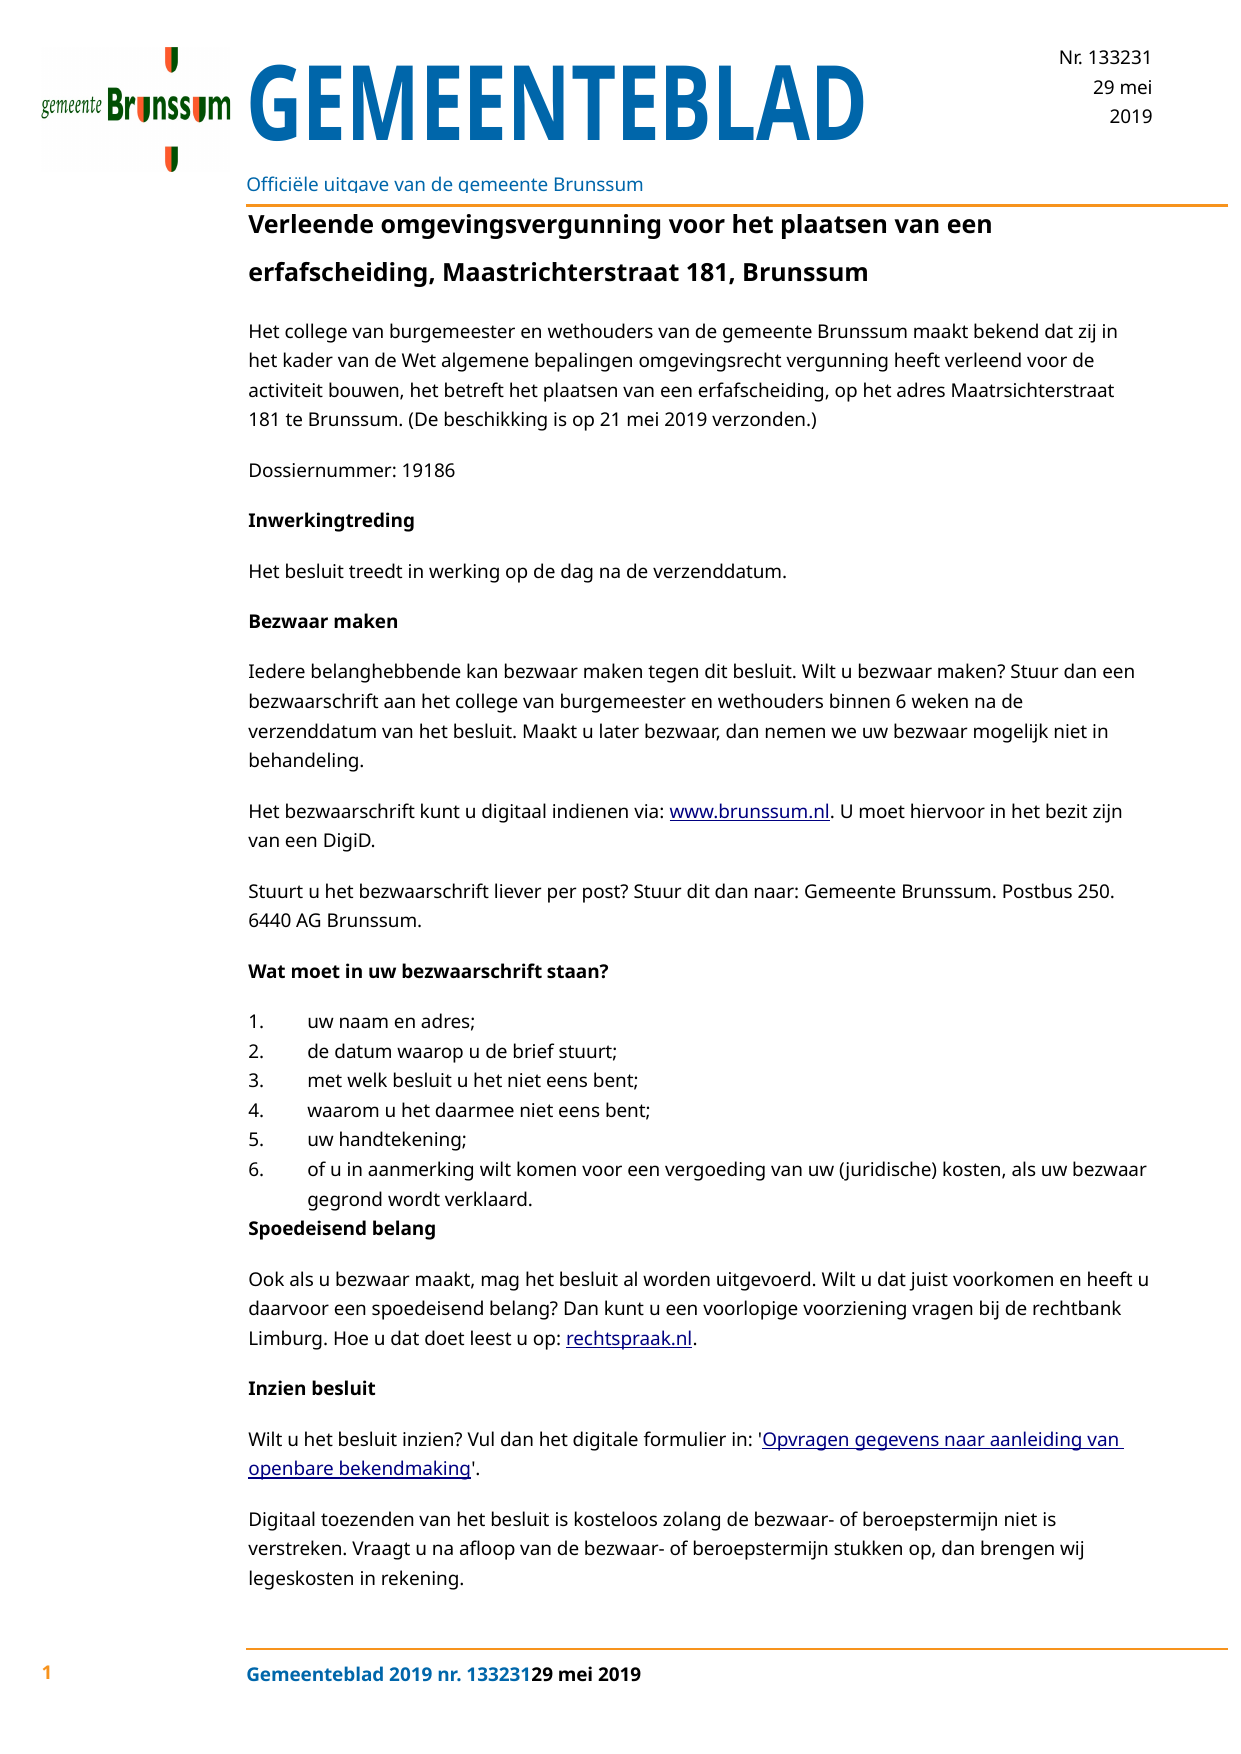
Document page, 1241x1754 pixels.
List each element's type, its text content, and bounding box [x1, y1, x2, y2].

list uw naam en adres; [248, 1008, 1152, 1034]
text Iedere belanghebbende kan bezwaar maken tegen dit besluit. Wilt u bezwaar maken? Stuur dan een bezwaarschrift aan het college van burgemeester en wethouders binnen 6 weken na de verzenddatum van het besluit. Maakt u later bezwaar, dan nemen we uw bezwaar mogelijk niet in behandeling. [248, 659, 1152, 773]
list of u in aanmerking wilt komen voor een vergoeding van uw (juridische) kosten, als uw bezwaar gegrond wordt verklaard. [248, 1156, 1152, 1212]
text Verleende omgevingsvergunning voor het plaatsen van een erfafscheiding, Maastrichterstraat 181, Brunssum [248, 207, 1152, 288]
text Digitaal toezenden van het besluit is kosteloos zolang de bezwaar- of beroepstermijn niet is verstreken. Vraagt u na afloop van de bezwaar- of beroepstermijn stukken op, dan brengen wij legeskosten in rekening. [248, 1506, 1152, 1591]
text Inwerkingtreding [248, 507, 1152, 533]
text Dossiernummer: 19186 [248, 457, 1152, 483]
text Wat moet in uw bezwaarschrift staan? [248, 958, 1152, 984]
text Inzien besluit [248, 1375, 1152, 1401]
list waarom u het daarmee niet eens bent; [248, 1097, 1152, 1123]
text Spoedeisend belang [248, 1215, 1152, 1241]
text Ook als u bezwaar maakt, mag het besluit al worden uitgevoerd. Wilt u dat juist voorkomen en heeft u daarvoor een spoedeisend belang? Dan kunt u een voorlopige voorziening vragen bij de rechtbank Limburg. Hoe u dat doet leest u op: rechtspraak.nl. [248, 1266, 1152, 1351]
text Het besluit treedt in werking op de dag na de verzenddatum. [248, 558, 1152, 584]
text Het bezwaarschrift kunt u digitaal indienen via: www.brunssum.nl. U moet hiervoor in het bezit zijn van een DigiD. [248, 798, 1152, 853]
text Het college van burgemeester en wethouders van de gemeente Brunssum maakt bekend dat zij in het kader van de Wet algemene bepalingen omgevingsrecht vergunning heeft verleend voor de activiteit bouwen, het betreft het plaatsen van een erfafscheiding, op het adres Maatrsichterstraat 181 te Brunssum. (De beschikking is op 21 mei 2019 verzonden.) [248, 318, 1152, 432]
list uw handtekening; [248, 1127, 1152, 1152]
text Bezwaar maken [248, 608, 1152, 634]
list met welk besluit u het niet eens bent; [248, 1067, 1152, 1093]
picture [41, 47, 231, 172]
text Stuurt u het bezwaarschrift liever per post? Stuur dit dan naar: Gemeente Brunssum. Postbus 250. 6440 AG Brunssum. [248, 878, 1152, 933]
list de datum waarop u de brief stuurt; [248, 1038, 1152, 1064]
text Wilt u het besluit inzien? Vul dan het digitale formulier in: 'Opvragen gegevens naar aanleiding van openbare bekendmaking'. [248, 1426, 1152, 1481]
